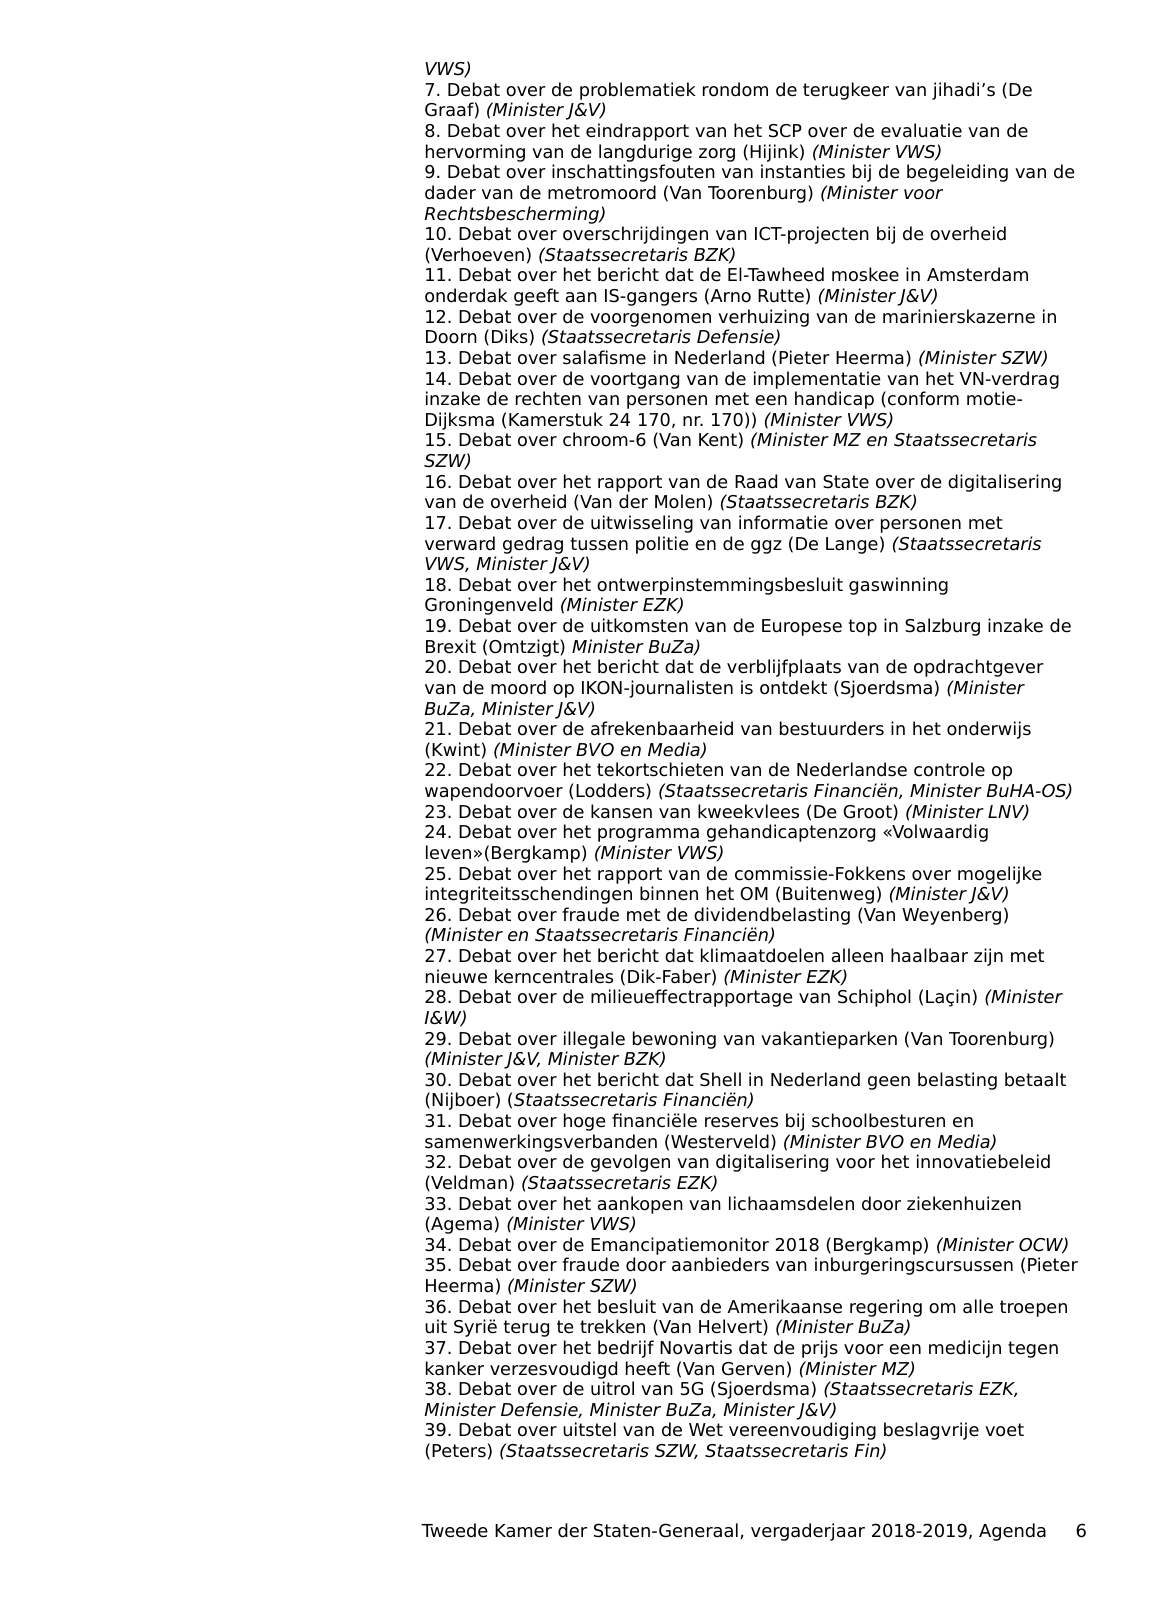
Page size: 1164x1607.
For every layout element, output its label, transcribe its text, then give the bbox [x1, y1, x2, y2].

table_cell [77, 80, 401, 121]
table_cell 23. Debat over de kansen van kweekvlees (De Groot) (Minister LNV) [418, 802, 1087, 822]
table_cell [77, 1420, 401, 1462]
table_cell [77, 1194, 401, 1235]
table_cell VWS) [418, 59, 1087, 80]
table_cell [401, 1152, 418, 1193]
table_cell [77, 864, 401, 905]
table_cell [77, 575, 401, 616]
table_cell [401, 1029, 418, 1070]
table_cell [401, 121, 418, 162]
table_cell 17. Debat over de uitwisseling van informatie over personen met verward gedrag tussen politie en de ggz (De Lange) (Staatssecretaris VWS, Minister J&V) [418, 513, 1087, 575]
table_cell [77, 657, 401, 719]
table_cell 30. Debat over het bericht dat Shell in Nederland geen belasting betaalt (Nijboer) (Staatssecretaris Financiën) [418, 1070, 1087, 1111]
table_cell 19. Debat over de uitkomsten van de Europese top in Salzburg inzake de Brexit (Omtzigt) Minister BuZa) [418, 616, 1087, 657]
table_cell 10. Debat over overschrijdingen van ICT-projecten bij de overheid (Verhoeven) (Staatssecretaris BZK) [418, 224, 1087, 265]
table_cell [77, 1297, 401, 1338]
table_cell [77, 616, 401, 657]
table_cell [77, 121, 401, 162]
table_cell 35. Debat over fraude door aanbieders van inburgeringscursussen (Pieter Heerma) (Minister SZW) [418, 1255, 1087, 1297]
table_cell 13. Debat over salafisme in Nederland (Pieter Heerma) (Minister SZW) [418, 348, 1087, 368]
table_cell [77, 513, 401, 575]
table_cell [401, 905, 418, 946]
table_cell [77, 162, 401, 224]
table_cell [77, 348, 401, 368]
table_cell [401, 1070, 418, 1111]
table_cell [401, 1111, 418, 1152]
table_cell [401, 1379, 418, 1420]
table_cell 39. Debat over uitstel van de Wet vereenvoudiging beslagvrije voet (Peters) (Staatssecretaris SZW, Staatssecretaris Fin) [418, 1420, 1087, 1462]
table_cell 16. Debat over het rapport van de Raad van State over de digitalisering van de overheid (Van der Molen) (Staatssecretaris BZK) [418, 472, 1087, 513]
table_cell 22. Debat over het tekortschieten van de Nederlandse controle op wapendoorvoer (Lodders) (Staatssecretaris Financiën, Minister BuHA-OS) [418, 760, 1087, 802]
table_cell 29. Debat over illegale bewoning van vakantieparken (Van Toorenburg) (Minister J&V, Minister BZK) [418, 1029, 1087, 1070]
table_cell [401, 224, 418, 265]
table_cell 37. Debat over het bedrijf Novartis dat de prijs voor een medicijn tegen kanker verzesvoudigd heeft (Van Gerven) (Minister MZ) [418, 1338, 1087, 1379]
table_cell 38. Debat over de uitrol van 5G (Sjoerdsma) (Staatssecretaris EZK, Minister Defensie, Minister BuZa, Minister J&V) [418, 1379, 1087, 1420]
table_cell 31. Debat over hoge financiële reserves bij schoolbesturen en samenwerkingsverbanden (Westerveld) (Minister BVO en Media) [418, 1111, 1087, 1152]
table_cell 34. Debat over de Emancipatiemonitor 2018 (Bergkamp) (Minister OCW) [418, 1235, 1087, 1255]
table_cell [77, 224, 401, 265]
table_cell [401, 760, 418, 802]
table_cell 36. Debat over het besluit van de Amerikaanse regering om alle troepen uit Syrië terug te trekken (Van Helvert) (Minister BuZa) [418, 1297, 1087, 1338]
table_cell [77, 1029, 401, 1070]
table_cell [77, 307, 401, 348]
table_cell 8. Debat over het eindrapport van het SCP over de evaluatie van de hervorming van de langdurige zorg (Hijink) (Minister VWS) [418, 121, 1087, 162]
table_cell 26. Debat over fraude met de dividendbelasting (Van Weyenberg) (Minister en Staatssecretaris Financiën) [418, 905, 1087, 946]
table_cell [77, 719, 401, 760]
table_cell [77, 1338, 401, 1379]
table_cell 27. Debat over het bericht dat klimaatdoelen alleen haalbaar zijn met nieuwe kerncentrales (Dik-Faber) (Minister EZK) [418, 946, 1087, 987]
table_cell [401, 265, 418, 307]
table_cell [401, 802, 418, 822]
table_cell [401, 430, 418, 472]
table_cell 18. Debat over het ontwerpinstemmingsbesluit gaswinning Groningenveld (Minister EZK) [418, 575, 1087, 616]
table_cell [77, 59, 401, 80]
table_cell 33. Debat over het aankopen van lichaamsdelen door ziekenhuizen (Agema) (Minister VWS) [418, 1194, 1087, 1235]
table_cell [77, 265, 401, 307]
table_cell 14. Debat over de voortgang van de implementatie van het VN-verdrag inzake de rechten van personen met een handicap (conform motie-Dijksma (Kamerstuk 24 170, nr. 170)) (Minister VWS) [418, 369, 1087, 430]
table_cell [401, 369, 418, 430]
table_cell [77, 1111, 401, 1152]
table_cell [401, 864, 418, 905]
table_cell 12. Debat over de voorgenomen verhuizing van de marinierskazerne in Doorn (Diks) (Staatssecretaris Defensie) [418, 307, 1087, 348]
table_cell [401, 162, 418, 224]
table_cell [401, 80, 418, 121]
table_cell 25. Debat over het rapport van de commissie-Fokkens over mogelijke integriteitsschendingen binnen het OM (Buitenweg) (Minister J&V) [418, 864, 1087, 905]
table_cell [77, 1070, 401, 1111]
table_cell [401, 472, 418, 513]
table_cell [77, 1235, 401, 1255]
table_cell [77, 987, 401, 1028]
table_cell [401, 946, 418, 987]
table_cell [77, 946, 401, 987]
table_cell [401, 1235, 418, 1255]
table_cell [401, 59, 418, 80]
table_cell [77, 802, 401, 822]
table_cell [77, 430, 401, 472]
table_cell [401, 616, 418, 657]
table_cell [401, 1297, 418, 1338]
table_cell [401, 575, 418, 616]
table_cell [77, 1379, 401, 1420]
table_cell [77, 1152, 401, 1193]
table_cell [77, 472, 401, 513]
table_cell [77, 905, 401, 946]
table_cell [401, 719, 418, 760]
table_cell [401, 1420, 418, 1462]
table_cell [401, 987, 418, 1028]
table_cell [401, 307, 418, 348]
table_cell [401, 1338, 418, 1379]
table_cell 7. Debat over de problematiek rondom de terugkeer van jihadi’s (De Graaf) (Minister J&V) [418, 80, 1087, 121]
table_cell 21. Debat over de afrekenbaarheid van bestuurders in het onderwijs (Kwint) (Minister BVO en Media) [418, 719, 1087, 760]
table_cell [401, 822, 418, 863]
table_cell 24. Debat over het programma gehandicaptenzorg «Volwaardig leven»(Bergkamp) (Minister VWS) [418, 822, 1087, 863]
table_cell [401, 1255, 418, 1297]
table_cell 20. Debat over het bericht dat de verblijfplaats van de opdrachtgever van de moord op IKON-journalisten is ontdekt (Sjoerdsma) (Minister BuZa, Minister J&V) [418, 657, 1087, 719]
table_cell [77, 822, 401, 863]
table_cell [401, 1194, 418, 1235]
table_cell [77, 760, 401, 802]
table_cell [401, 513, 418, 575]
table_cell 9. Debat over inschattingsfouten van instanties bij de begeleiding van de dader van de metromoord (Van Toorenburg) (Minister voor Rechtsbescherming) [418, 162, 1087, 224]
table_cell [401, 348, 418, 368]
table_cell 28. Debat over de milieueffectrapportage van Schiphol (Laçin) (Minister I&W) [418, 987, 1087, 1028]
table_cell 15. Debat over chroom-6 (Van Kent) (Minister MZ en Staatssecretaris SZW) [418, 430, 1087, 472]
table_cell [77, 369, 401, 430]
table_cell 32. Debat over de gevolgen van digitalisering voor het innovatiebeleid (Veldman) (Staatssecretaris EZK) [418, 1152, 1087, 1193]
table_cell [401, 657, 418, 719]
table_cell 11. Debat over het bericht dat de El-Tawheed moskee in Amsterdam onderdak geeft aan IS-gangers (Arno Rutte) (Minister J&V) [418, 265, 1087, 307]
table_cell [77, 1255, 401, 1297]
